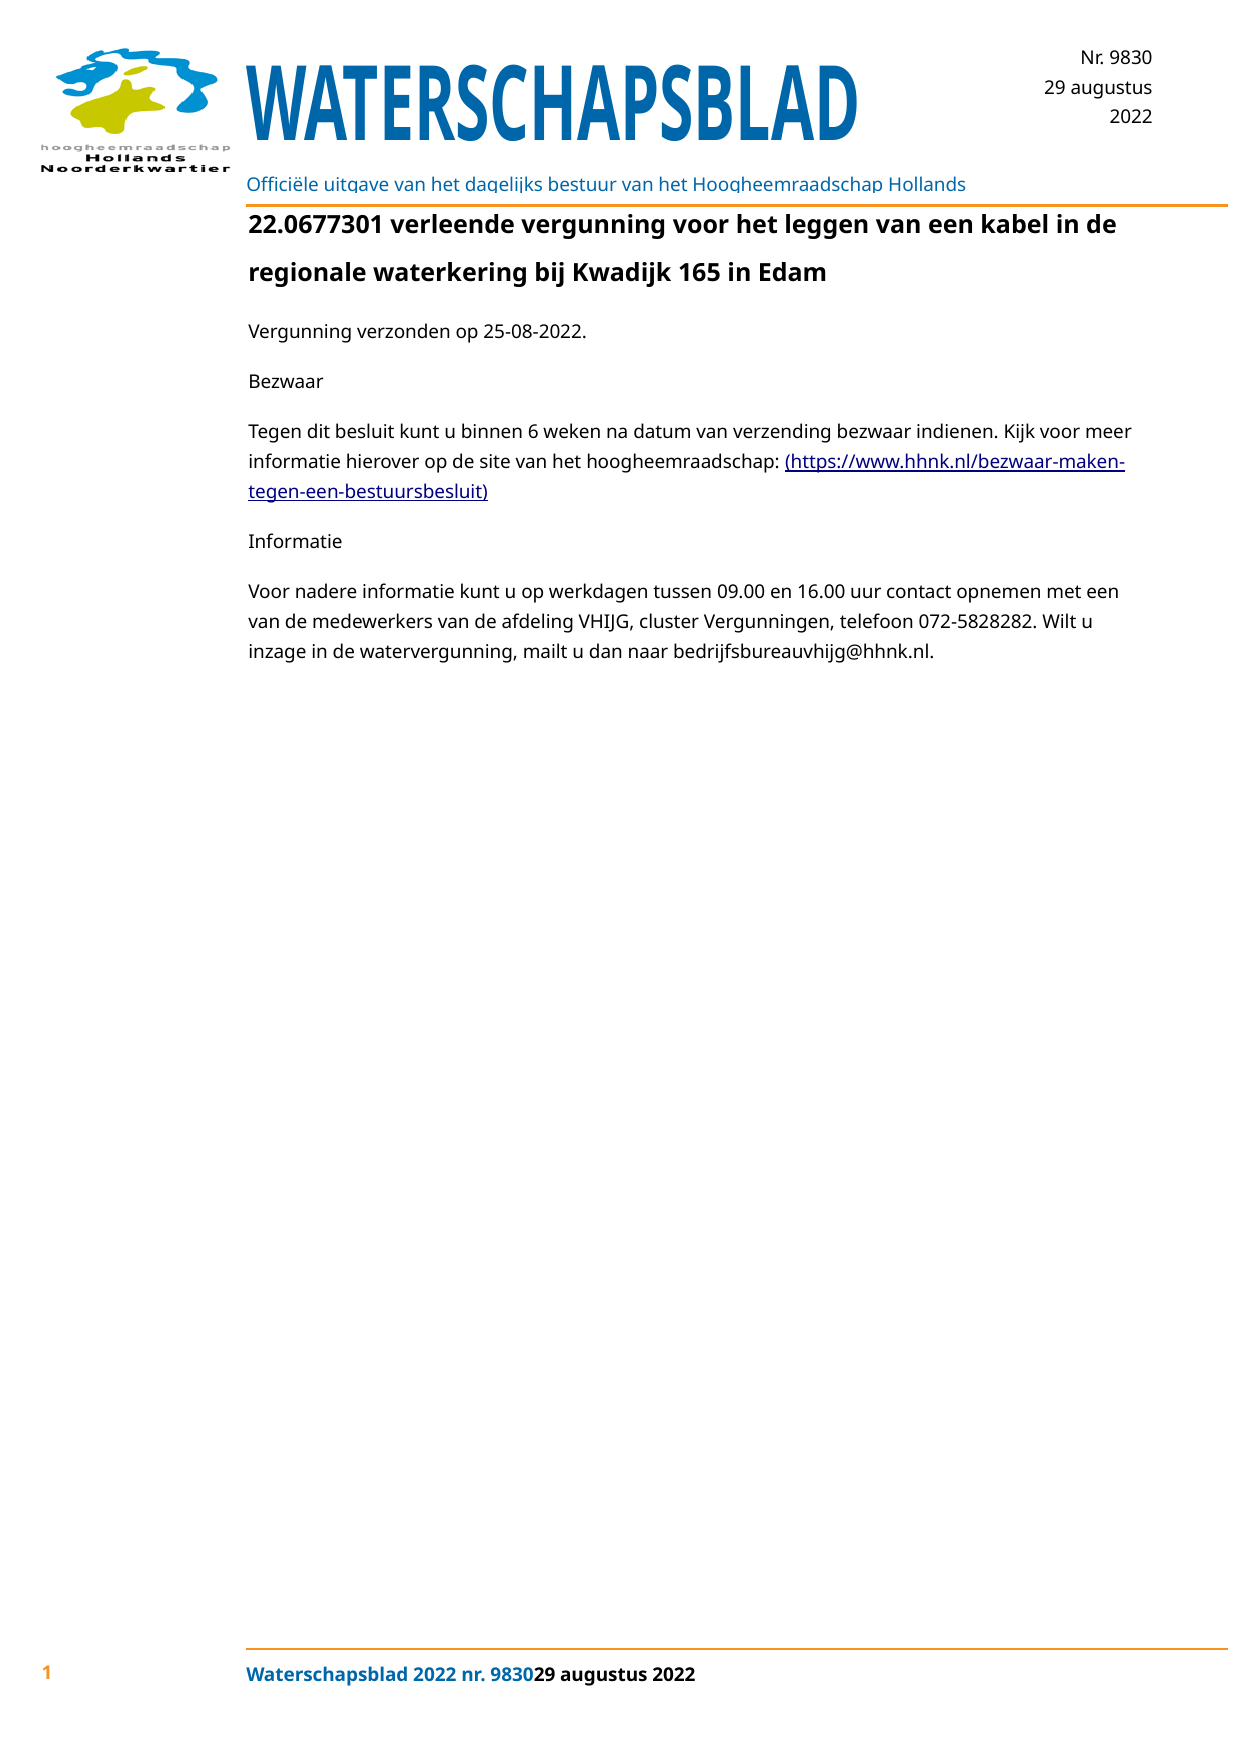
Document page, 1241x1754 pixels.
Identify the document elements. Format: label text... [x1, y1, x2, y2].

text 22.0677301 verleende vergunning voor het leggen van een kabel in de regionale waterkering bij Kwadijk 165 in Edam [248, 207, 1152, 288]
text Voor nadere informatie kunt u op werkdagen tussen 09.00 en 16.00 uur contact opnemen met een van de medewerkers van de afdeling VHIJG, cluster Vergunningen, telefoon 072-5828282. Wilt u inzage in de watervergunning, mailt u dan naar bedrijfsbureauvhijg@hhnk.nl. [248, 579, 1152, 664]
picture [41, 47, 231, 172]
text Informatie [248, 528, 1152, 554]
text Tegen dit besluit kunt u binnen 6 weken na datum van verzending bezwaar indienen. Kijk voor meer informatie hierover op de site van het hoogheemraadschap: (https://www.hhnk.nl/bezwaar-maken-tegen-een-bestuursbesluit) [248, 419, 1152, 504]
text Bezwaar [248, 368, 1152, 394]
text Vergunning verzonden op 25-08-2022. [248, 318, 1152, 344]
